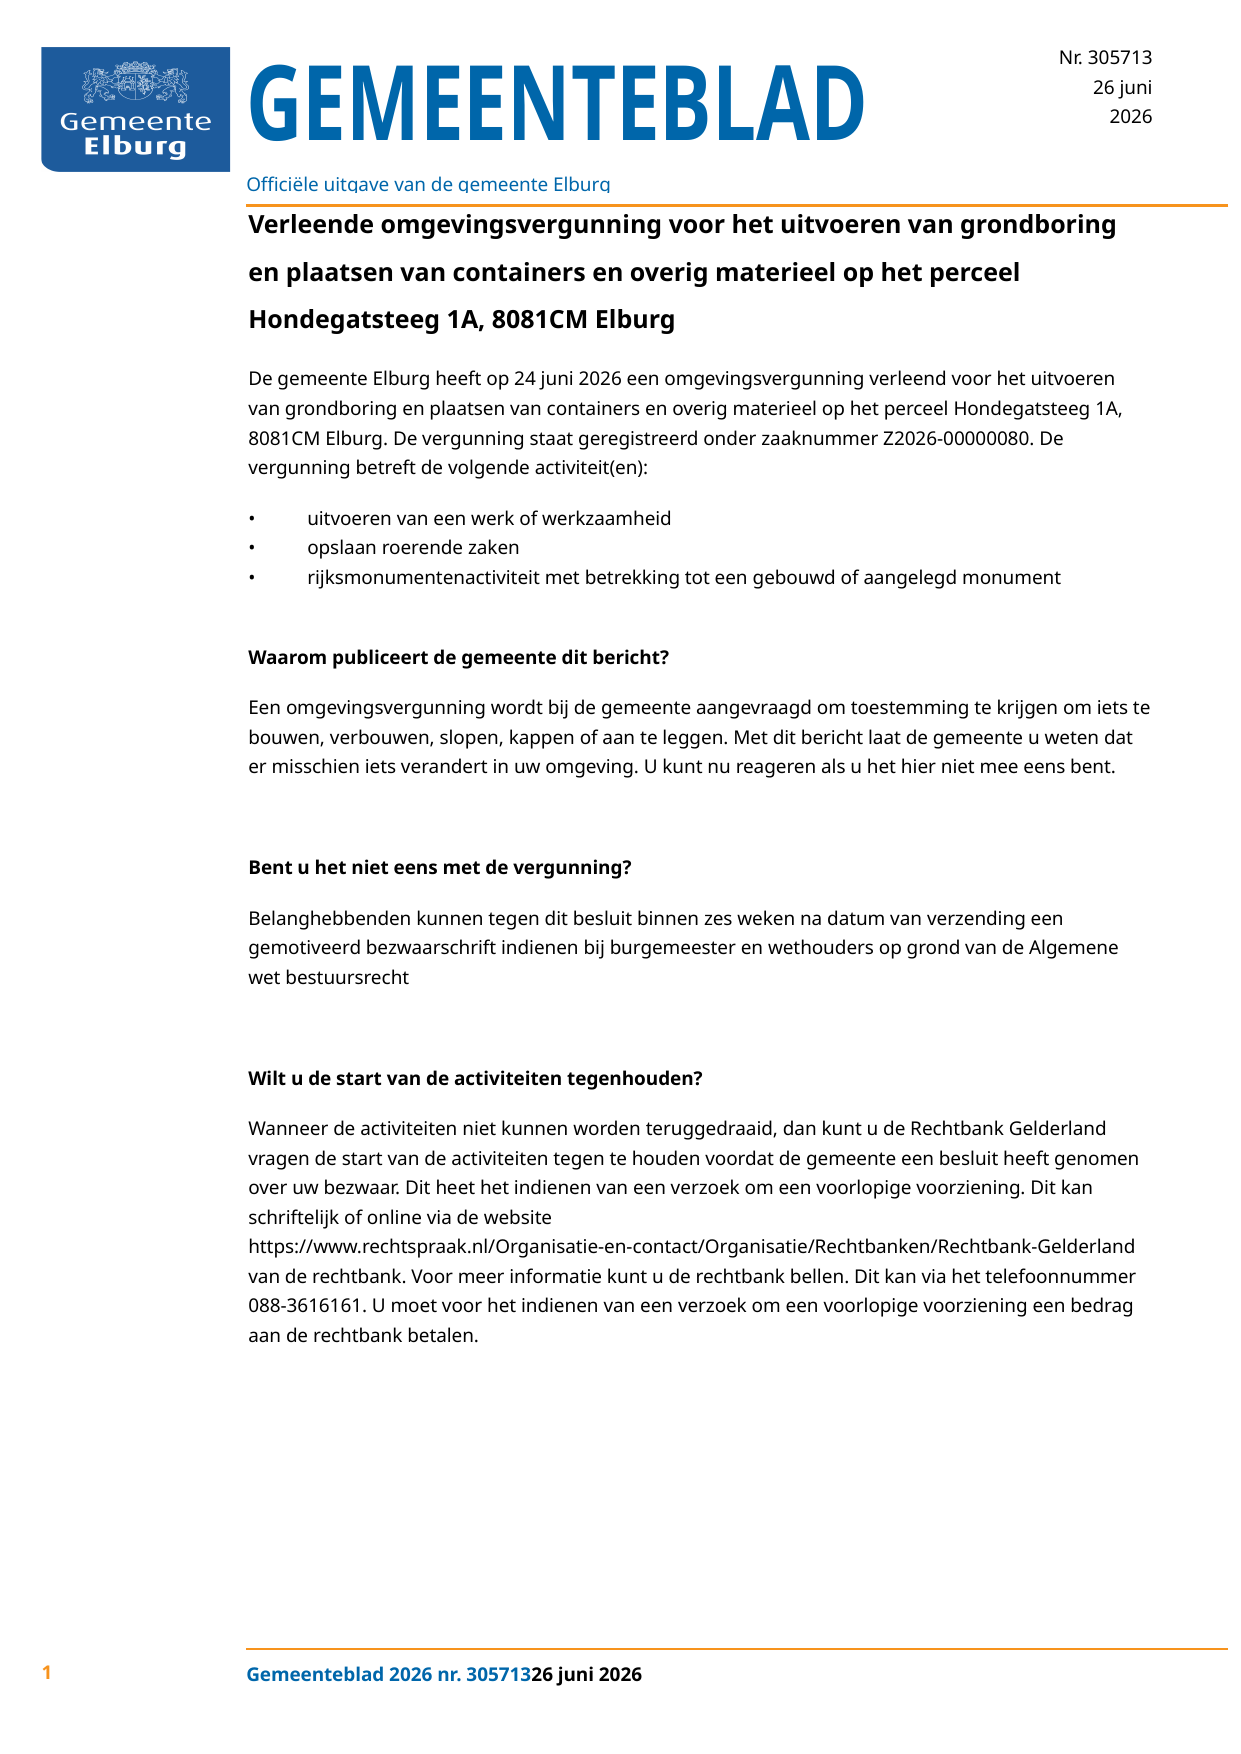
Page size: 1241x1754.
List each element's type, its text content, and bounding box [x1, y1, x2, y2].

text Wilt u de start van de activiteiten tegenhouden? [248, 1065, 1152, 1090]
text Bent u het niet eens met de vergunning? [248, 854, 1152, 880]
text Een omgevingsvergunning wordt bij de gemeente aangevraagd om toestemming te krijgen om iets te bouwen, verbouwen, slopen, kappen of aan te leggen. Met dit bericht laat de gemeente u weten dat er misschien iets verandert in uw omgeving. U kunt nu reageren als u het hier niet mee eens bent. [248, 694, 1152, 779]
list rijksmonumentenactiviteit met betrekking tot een gebouwd of aangelegd monument [248, 564, 1152, 589]
text Verleende omgevingsvergunning voor het uitvoeren van grondboring en plaatsen van containers en overig materieel op het perceel Hondegatsteeg 1A, 8081CM Elburg [248, 207, 1152, 336]
text Wanneer de activiteiten niet kunnen worden teruggedraaid, dan kunt u de Rechtbank Gelderland vragen de start van de activiteiten tegen te houden voordat de gemeente een besluit heeft genomen over uw bezwaar. Dit heet het indienen van een verzoek om een voorlopige voorziening. Dit kan schriftelijk of online via de website https://www.rechtspraak.nl/Organisatie-en-contact/Organisatie/Rechtbanken/Rechtbank-Gelderland van de rechtbank. Voor meer informatie kunt u de rechtbank bellen. Dit kan via het telefoonnummer 088-3616161. U moet voor het indienen van een verzoek om een voorlopige voorziening een bedrag aan de rechtbank betalen. [248, 1115, 1152, 1348]
text Belanghebbenden kunnen tegen dit besluit binnen zes weken na datum van verzending een gemotiveerd bezwaarschrift indienen bij burgemeester en wethouders op grond van de Algemene wet bestuursrecht [248, 905, 1152, 989]
list uitvoeren van een werk of werkzaamheid [248, 505, 1152, 530]
picture [41, 47, 231, 172]
text Waarom publiceert de gemeente dit bericht? [248, 644, 1152, 669]
text De gemeente Elburg heeft op 24 juni 2026 een omgevingsvergunning verleend voor het uitvoeren van grondboring en plaatsen van containers en overig materieel op het perceel Hondegatsteeg 1A, 8081CM Elburg. De vergunning staat geregistreerd onder zaaknummer Z2026-00000080. De vergunning betreft de volgende activiteit(en): [248, 366, 1152, 480]
list opslaan roerende zaken [248, 534, 1152, 560]
